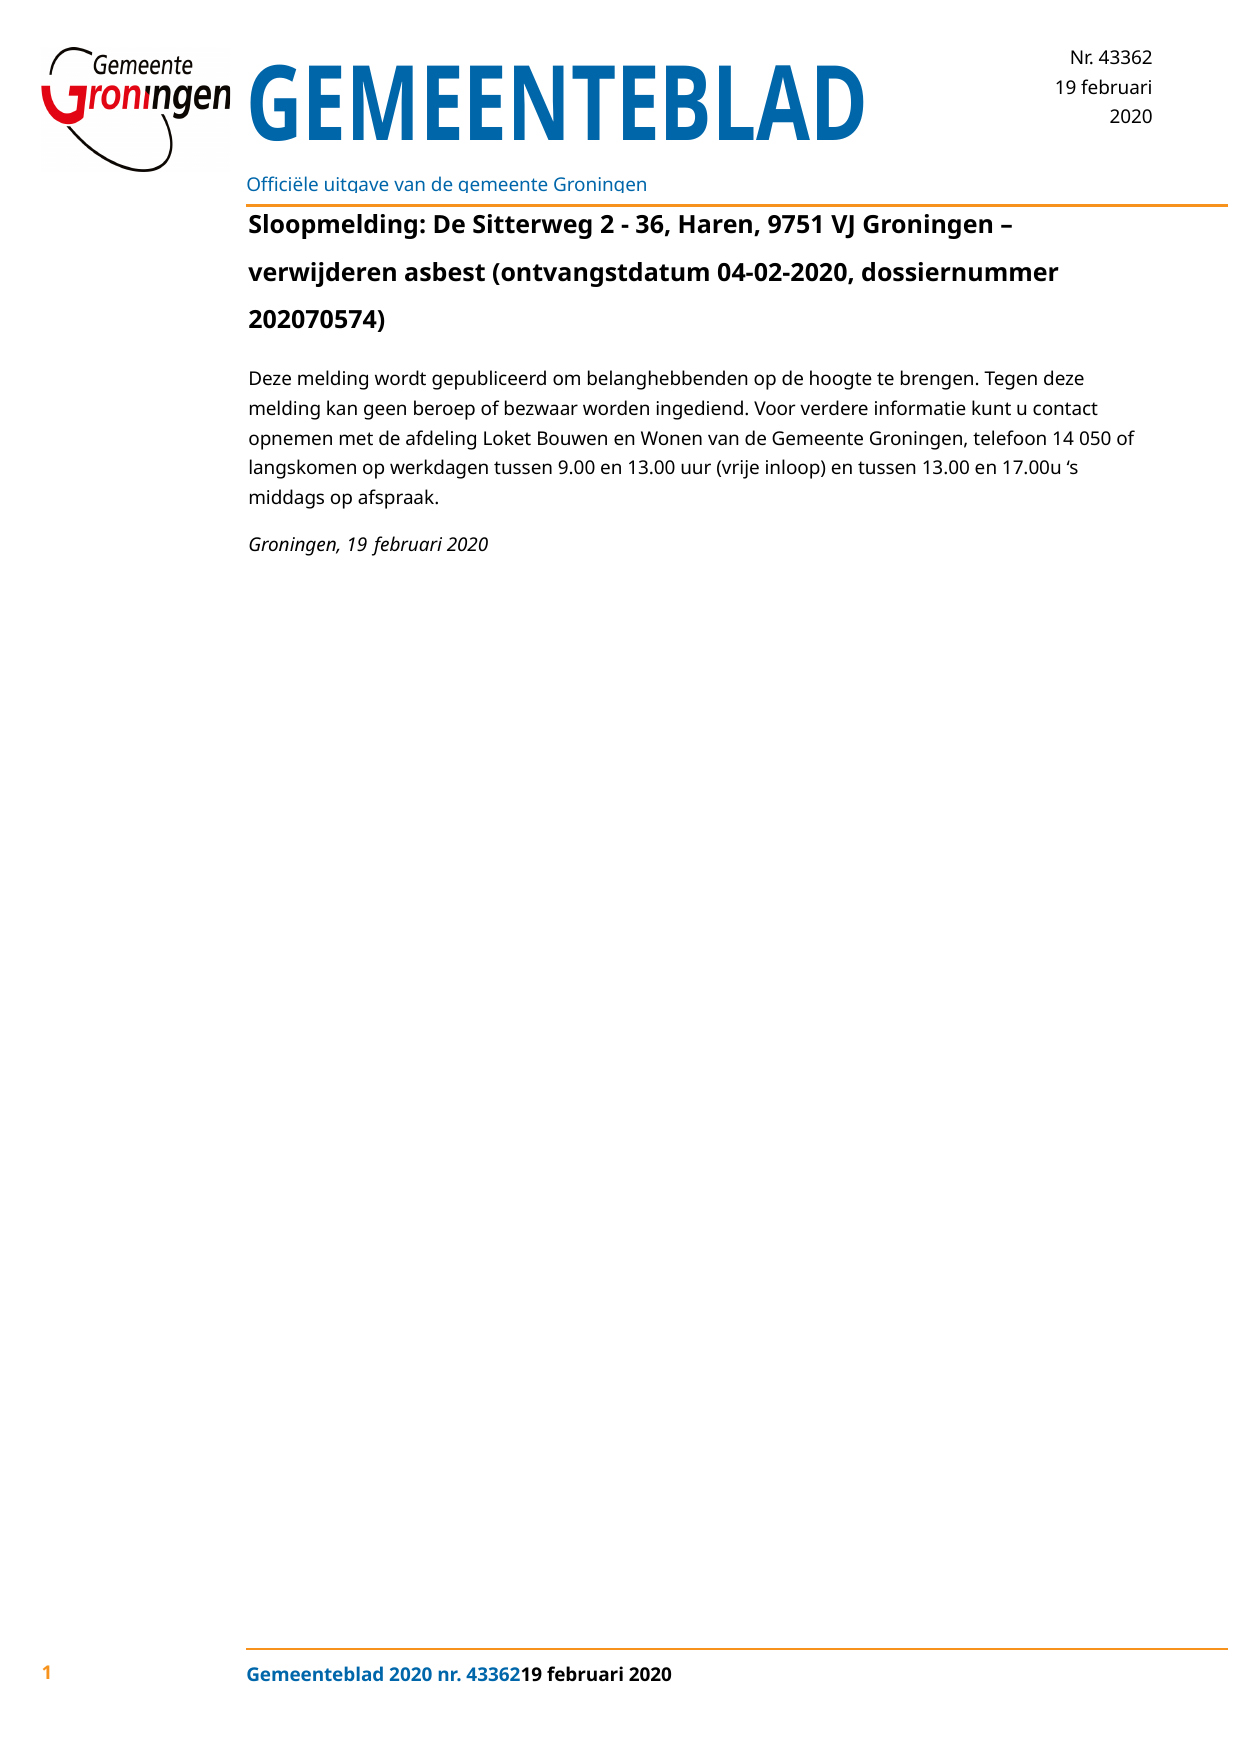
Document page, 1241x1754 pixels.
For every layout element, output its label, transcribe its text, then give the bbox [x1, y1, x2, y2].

text Sloopmelding: De Sitterweg 2 - 36, Haren, 9751 VJ Groningen – verwijderen asbest (ontvangstdatum 04-02-2020, dossiernummer 202070574) [248, 207, 1152, 336]
text Deze melding wordt gepubliceerd om belanghebbenden op de hoogte te brengen. Tegen deze melding kan geen beroep of bezwaar worden ingediend. Voor verdere informatie kunt u contact opnemen met de afdeling Loket Bouwen en Wonen van de Gemeente Groningen, telefoon 14 050 of langskomen op werkdagen tussen 9.00 en 13.00 uur (vrije inloop) en tussen 13.00 en 17.00u ‘s middags op afspraak. [248, 366, 1152, 509]
text Groningen, 19 februari 2020 [248, 532, 1152, 557]
picture [41, 47, 231, 172]
